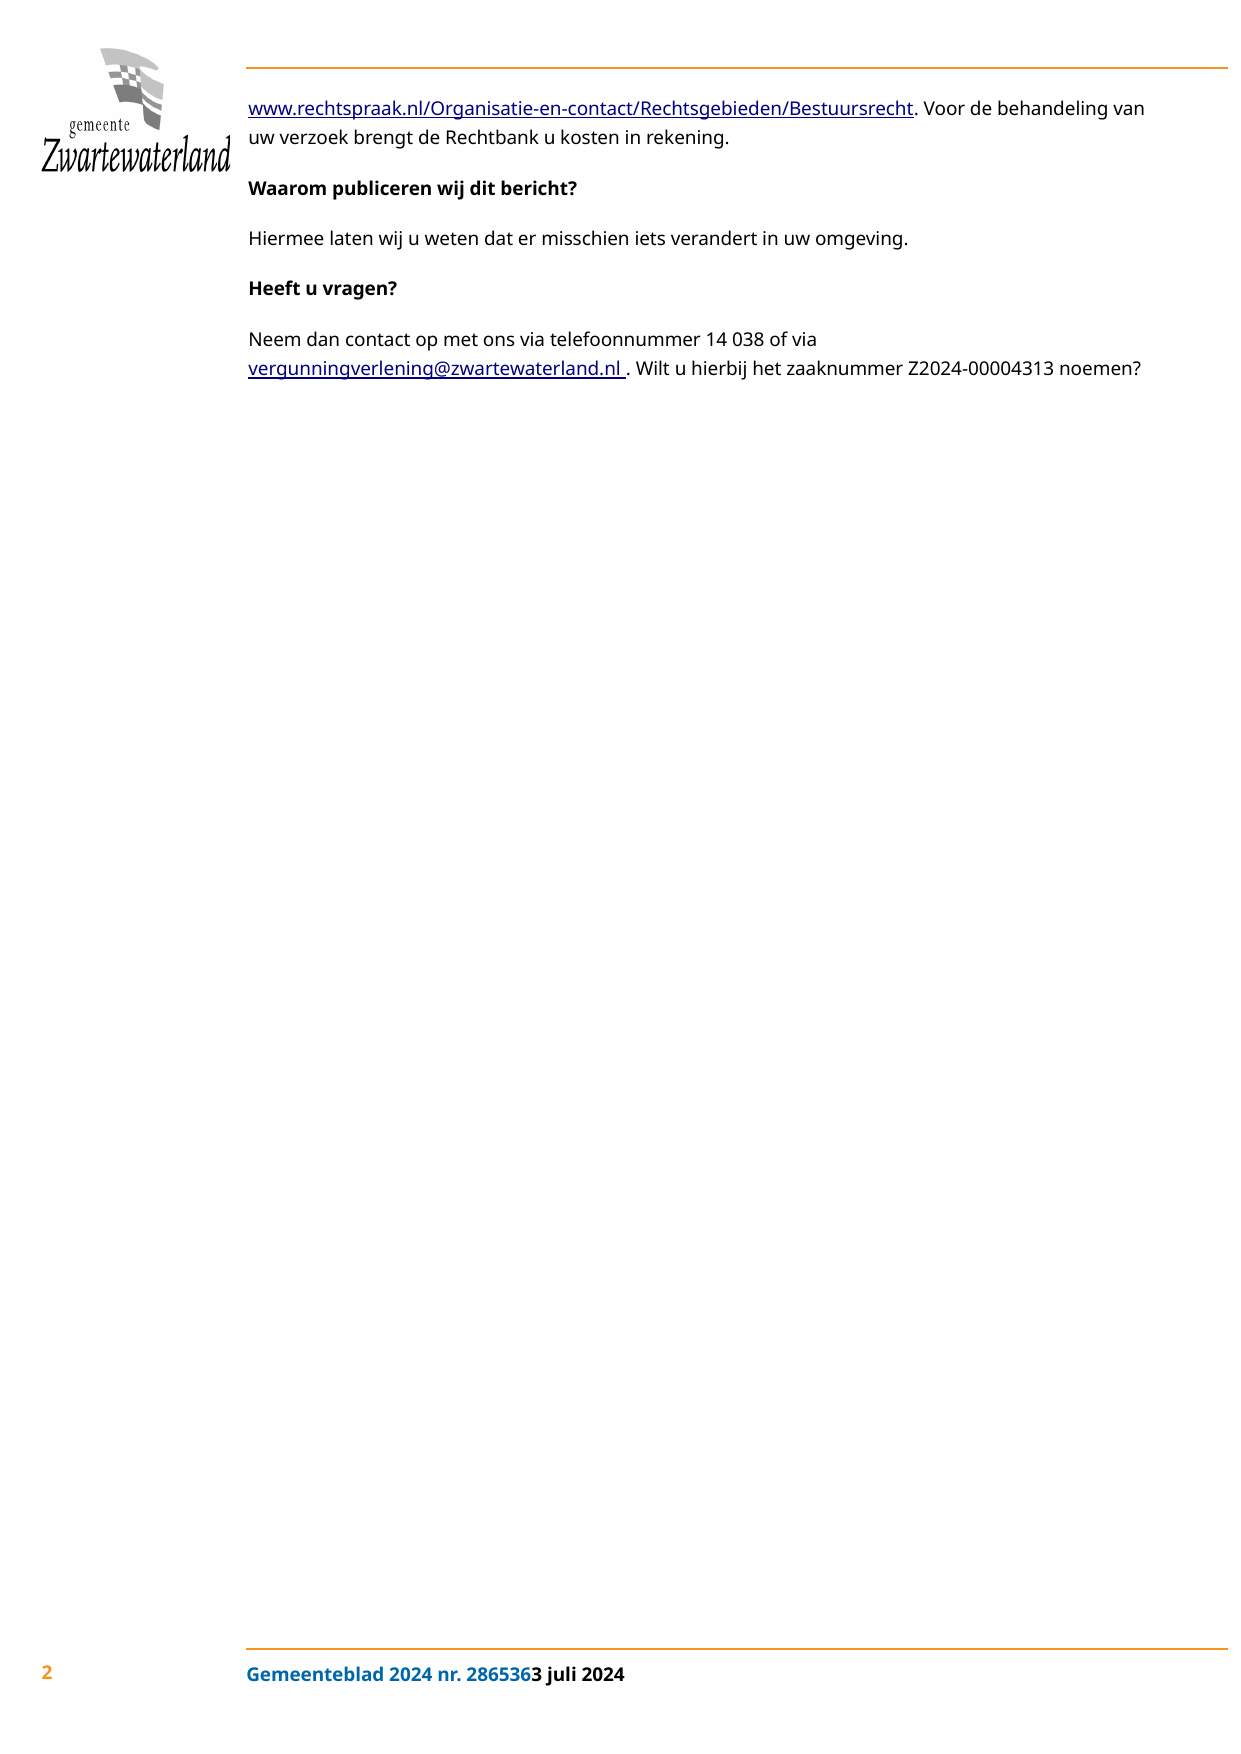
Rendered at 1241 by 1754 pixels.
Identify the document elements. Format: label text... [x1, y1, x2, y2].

picture [41, 47, 231, 172]
text Hiermee laten wij u weten dat er misschien iets verandert in uw omgeving. [248, 225, 1152, 251]
text Heeft u vragen? [248, 276, 1152, 301]
text www.rechtspraak.nl/Organisatie-en-contact/Rechtsgebieden/Bestuursrecht. Voor de behandeling van uw verzoek brengt de Rechtbank u kosten in rekening. [248, 95, 1152, 150]
text Waarom publiceren wij dit bericht? [248, 175, 1152, 201]
text Neem dan contact op met ons via telefoonnummer 14 038 of via vergunningverlening@zwartewaterland.nl . Wilt u hierbij het zaaknummer Z2024-00004313 noemen? [248, 326, 1152, 381]
